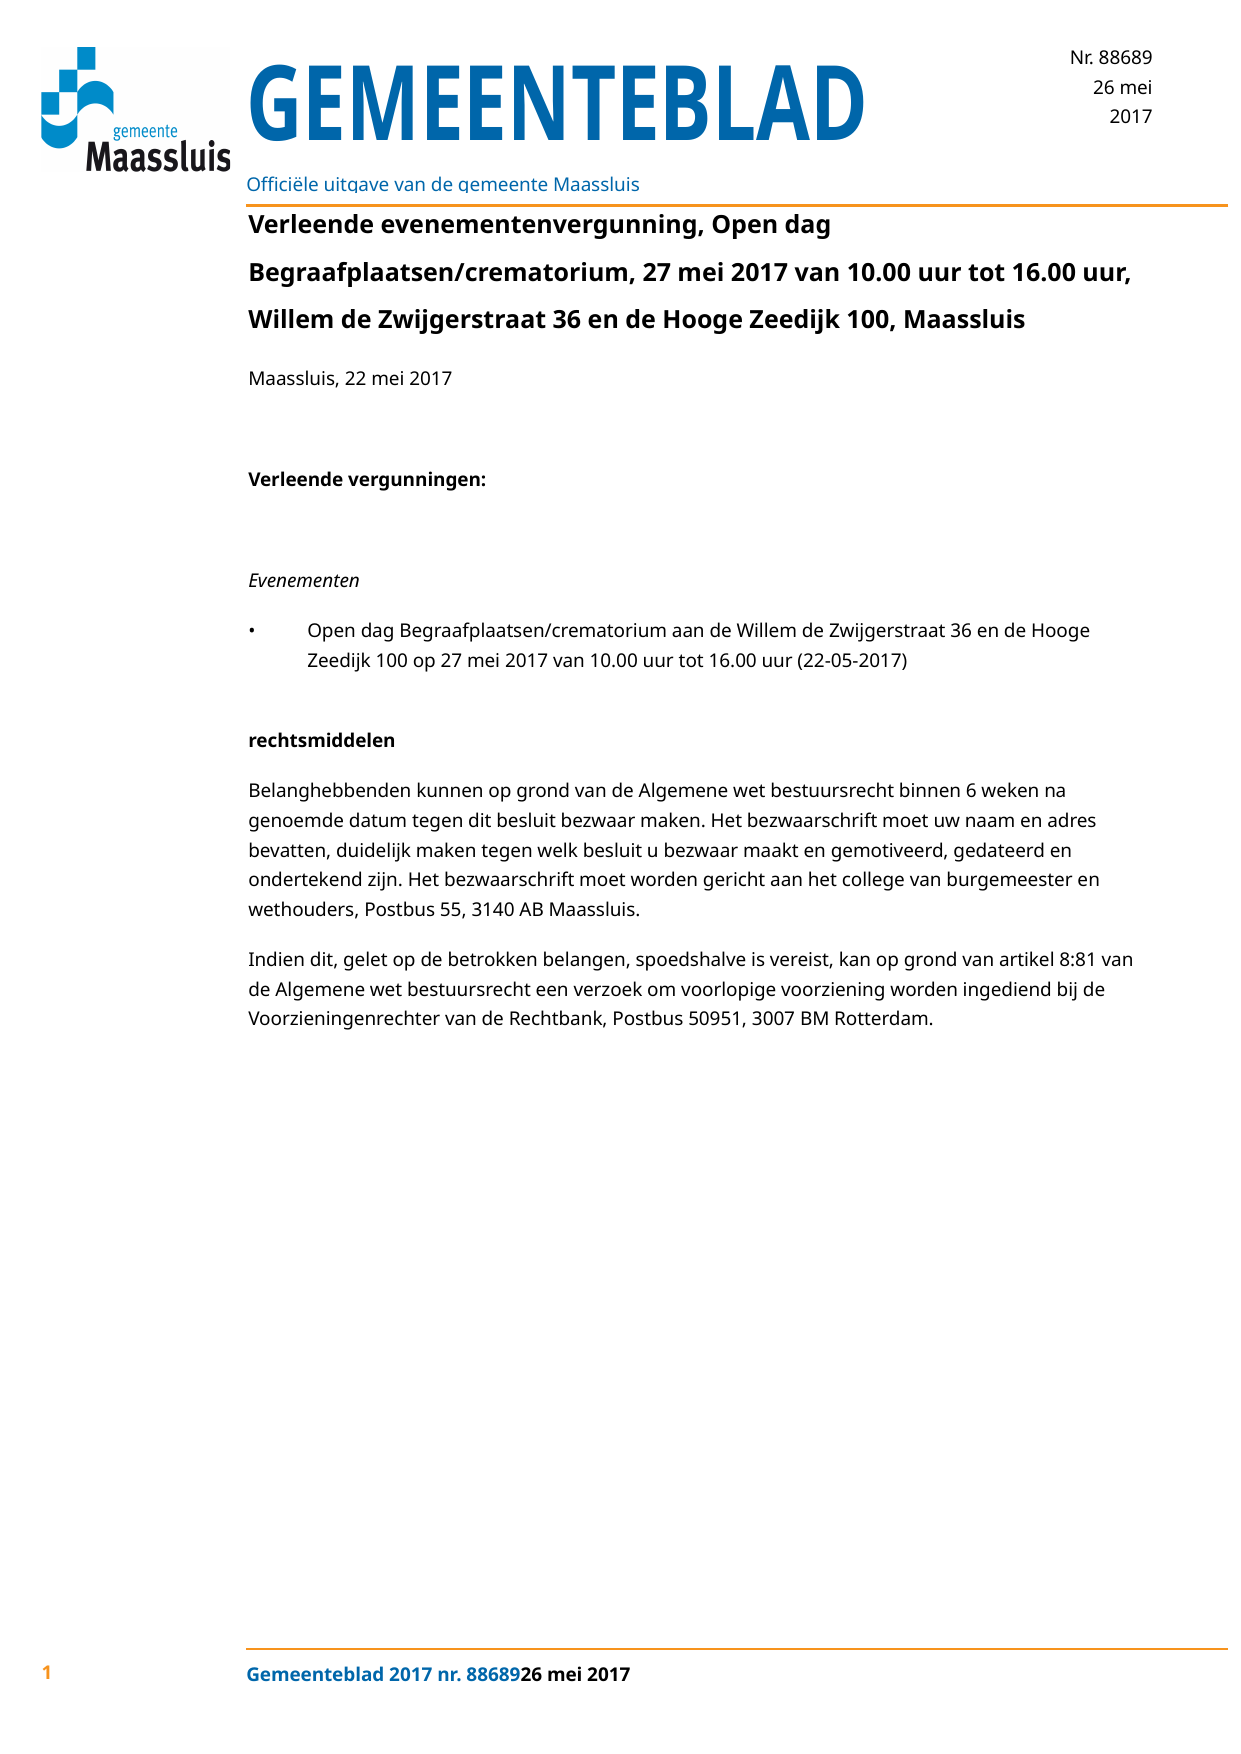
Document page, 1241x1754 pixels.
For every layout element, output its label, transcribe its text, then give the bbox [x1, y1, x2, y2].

text Belanghebbenden kunnen op grond van de Algemene wet bestuursrecht binnen 6 weken na genoemde datum tegen dit besluit bezwaar maken. Het bezwaarschrift moet uw naam en adres bevatten, duidelijk maken tegen welk besluit u bezwaar maakt en gemotiveerd, gedateerd en ondertekend zijn. Het bezwaarschrift moet worden gericht aan het college van burgemeester en wethouders, Postbus 55, 3140 AB Maassluis. [248, 778, 1152, 922]
text Indien dit, gelet op de betrokken belangen, spoedshalve is vereist, kan op grond van artikel 8:81 van de Algemene wet bestuursrecht een verzoek om voorlopige voorziening worden ingediend bij de Voorzieningenrechter van de Rechtbank, Postbus 50951, 3007 BM Rotterdam. [248, 946, 1152, 1031]
text Verleende evenementenvergunning, Open dag Begraafplaatsen/crematorium, 27 mei 2017 van 10.00 uur tot 16.00 uur, Willem de Zwijgerstraat 36 en de Hooge Zeedijk 100, Maassluis [248, 207, 1152, 336]
text rechtsmiddelen [248, 727, 1152, 753]
picture [41, 47, 231, 172]
list Open dag Begraafplaatsen/crematorium aan de Willem de Zwijgerstraat 36 en de Hooge Zeedijk 100 op 27 mei 2017 van 10.00 uur tot 16.00 uur (22-05-2017) [248, 618, 1152, 673]
text Maassluis, 22 mei 2017 [248, 366, 1152, 391]
text Evenementen [248, 567, 1152, 593]
picture [41, 47, 77, 92]
text Verleende vergunningen: [248, 466, 1152, 492]
